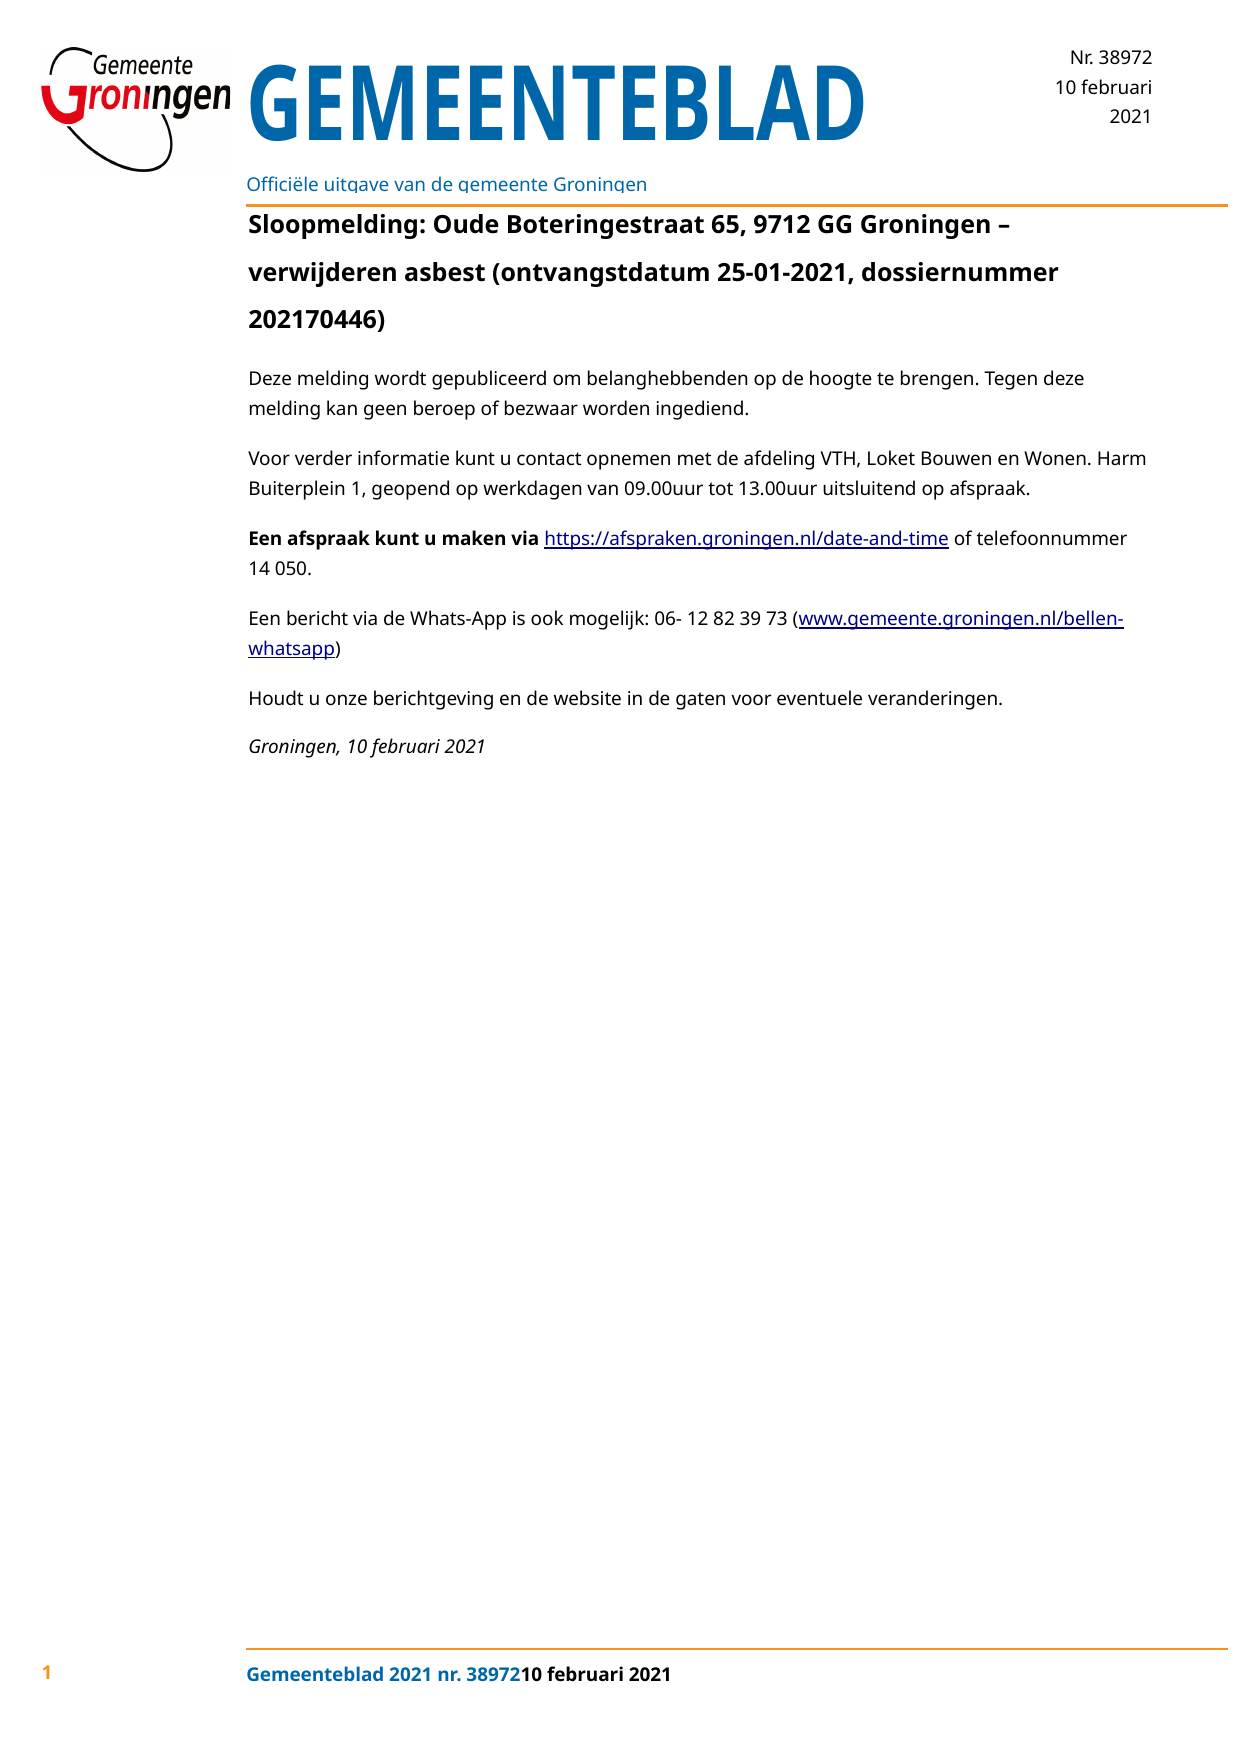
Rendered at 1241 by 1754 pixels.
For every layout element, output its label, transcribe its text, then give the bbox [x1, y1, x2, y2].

picture [41, 47, 231, 172]
text Een bericht via de Whats-App is ook mogelijk: 06- 12 82 39 73 (www.gemeente.groningen.nl/bellen-whatsapp) [248, 606, 1152, 661]
text Deze melding wordt gepubliceerd om belanghebbenden op de hoogte te brengen. Tegen deze melding kan geen beroep of bezwaar worden ingediend. [248, 366, 1152, 421]
text Voor verder informatie kunt u contact opnemen met de afdeling VTH, Loket Bouwen en Wonen. Harm Buiterplein 1, geopend op werkdagen van 09.00uur tot 13.00uur uitsluitend op afspraak. [248, 446, 1152, 501]
text Groningen, 10 februari 2021 [248, 733, 1152, 759]
text Sloopmelding: Oude Boteringestraat 65, 9712 GG Groningen – verwijderen asbest (ontvangstdatum 25-01-2021, dossiernummer 202170446) [248, 207, 1152, 336]
text Houdt u onze berichtgeving en de website in de gaten voor eventuele veranderingen. [248, 686, 1152, 711]
text Een afspraak kunt u maken via https://afspraken.groningen.nl/date-and-time of telefoonnummer 14 050. [248, 526, 1152, 581]
